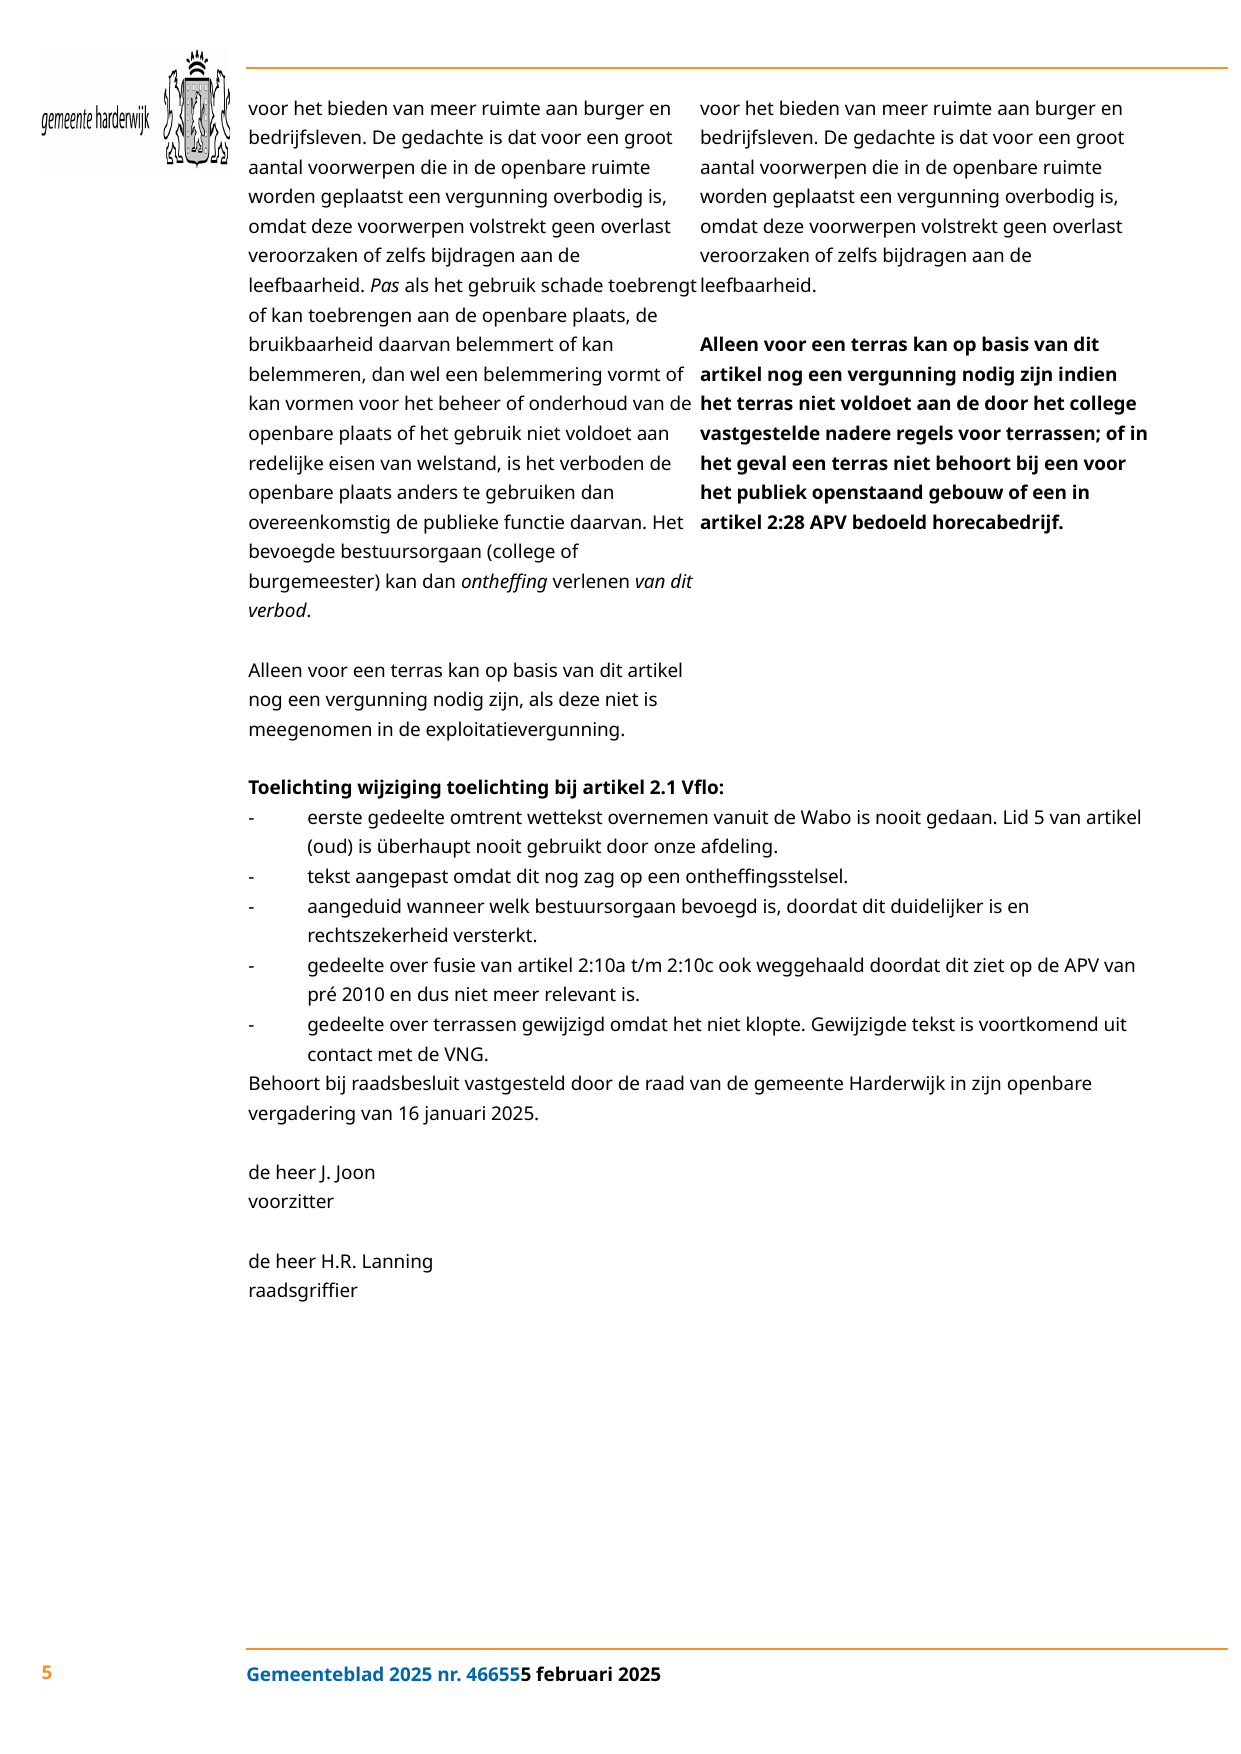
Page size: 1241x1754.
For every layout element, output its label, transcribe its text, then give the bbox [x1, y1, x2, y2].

picture [41, 47, 231, 172]
table_cell voor het bieden van meer ruimte aan burger en bedrijfsleven. De gedachte is dat voor een groot aantal voorwerpen die in de openbare ruimte worden geplaatst een vergunning overbodig is, omdat deze voorwerpen volstrekt geen overlast veroorzaken of zelfs bijdragen aan de leefbaarheid. Alleen voor een terras kan op basis van dit artikel nog een vergunning nodig zijn indien het terras niet voldoet aan de door het college vastgestelde nadere regels voor terrassen; of in het geval een terras niet behoort bij een voor het publiek openstaand gebouw of een in artikel 2:28 APV bedoeld horecabedrijf. [700, 95, 1152, 742]
text Behoort bij raadsbesluit vastgesteld door de raad van de gemeente Harderwijk in zijn openbare vergadering van 16 januari 2025. [248, 1070, 1152, 1126]
list tekst aangepast omdat dit nog zag op een ontheffingsstelsel. [248, 863, 1152, 889]
list aangeduid wanneer welk bestuursorgaan bevoegd is, doordat dit duidelijker is en rechtszekerheid versterkt. [248, 893, 1152, 948]
text raadsgriffier [248, 1277, 1152, 1303]
list gedeelte over fusie van artikel 2:10a t/m 2:10c ook weggehaald doordat dit ziet op de APV van pré 2010 en dus niet meer relevant is. [248, 952, 1152, 1007]
text Toelichting wijziging toelichting bij artikel 2.1 Vflo: [248, 774, 1152, 800]
text voorzitter [248, 1189, 1152, 1214]
list gedeelte over terrassen gewijzigd omdat het niet klopte. Gewijzigde tekst is voortkomend uit contact met de VNG. [248, 1011, 1152, 1067]
table_cell voor het bieden van meer ruimte aan burger en bedrijfsleven. De gedachte is dat voor een groot aantal voorwerpen die in de openbare ruimte worden geplaatst een vergunning overbodig is, omdat deze voorwerpen volstrekt geen overlast veroorzaken of zelfs bijdragen aan de leefbaarheid. Pas als het gebruik schade toebrengt of kan toebrengen aan de openbare plaats, de bruikbaarheid daarvan belemmert of kan belemmeren, dan wel een belemmering vormt of kan vormen voor het beheer of onderhoud van de openbare plaats of het gebruik niet voldoet aan redelijke eisen van welstand, is het verboden de openbare plaats anders te gebruiken dan overeenkomstig de publieke functie daarvan. Het bevoegde bestuursorgaan (college of burgemeester) kan dan ontheffing verlenen van dit verbod. Alleen voor een terras kan op basis van dit artikel nog een vergunning nodig zijn, als deze niet is meegenomen in de exploitatievergunning. [248, 95, 700, 742]
text de heer J. Joon [248, 1159, 1152, 1185]
text de heer H.R. Lanning [248, 1248, 1152, 1274]
list eerste gedeelte omtrent wettekst overnemen vanuit de Wabo is nooit gedaan. Lid 5 van artikel (oud) is überhaupt nooit gebruikt door onze afdeling. [248, 804, 1152, 859]
